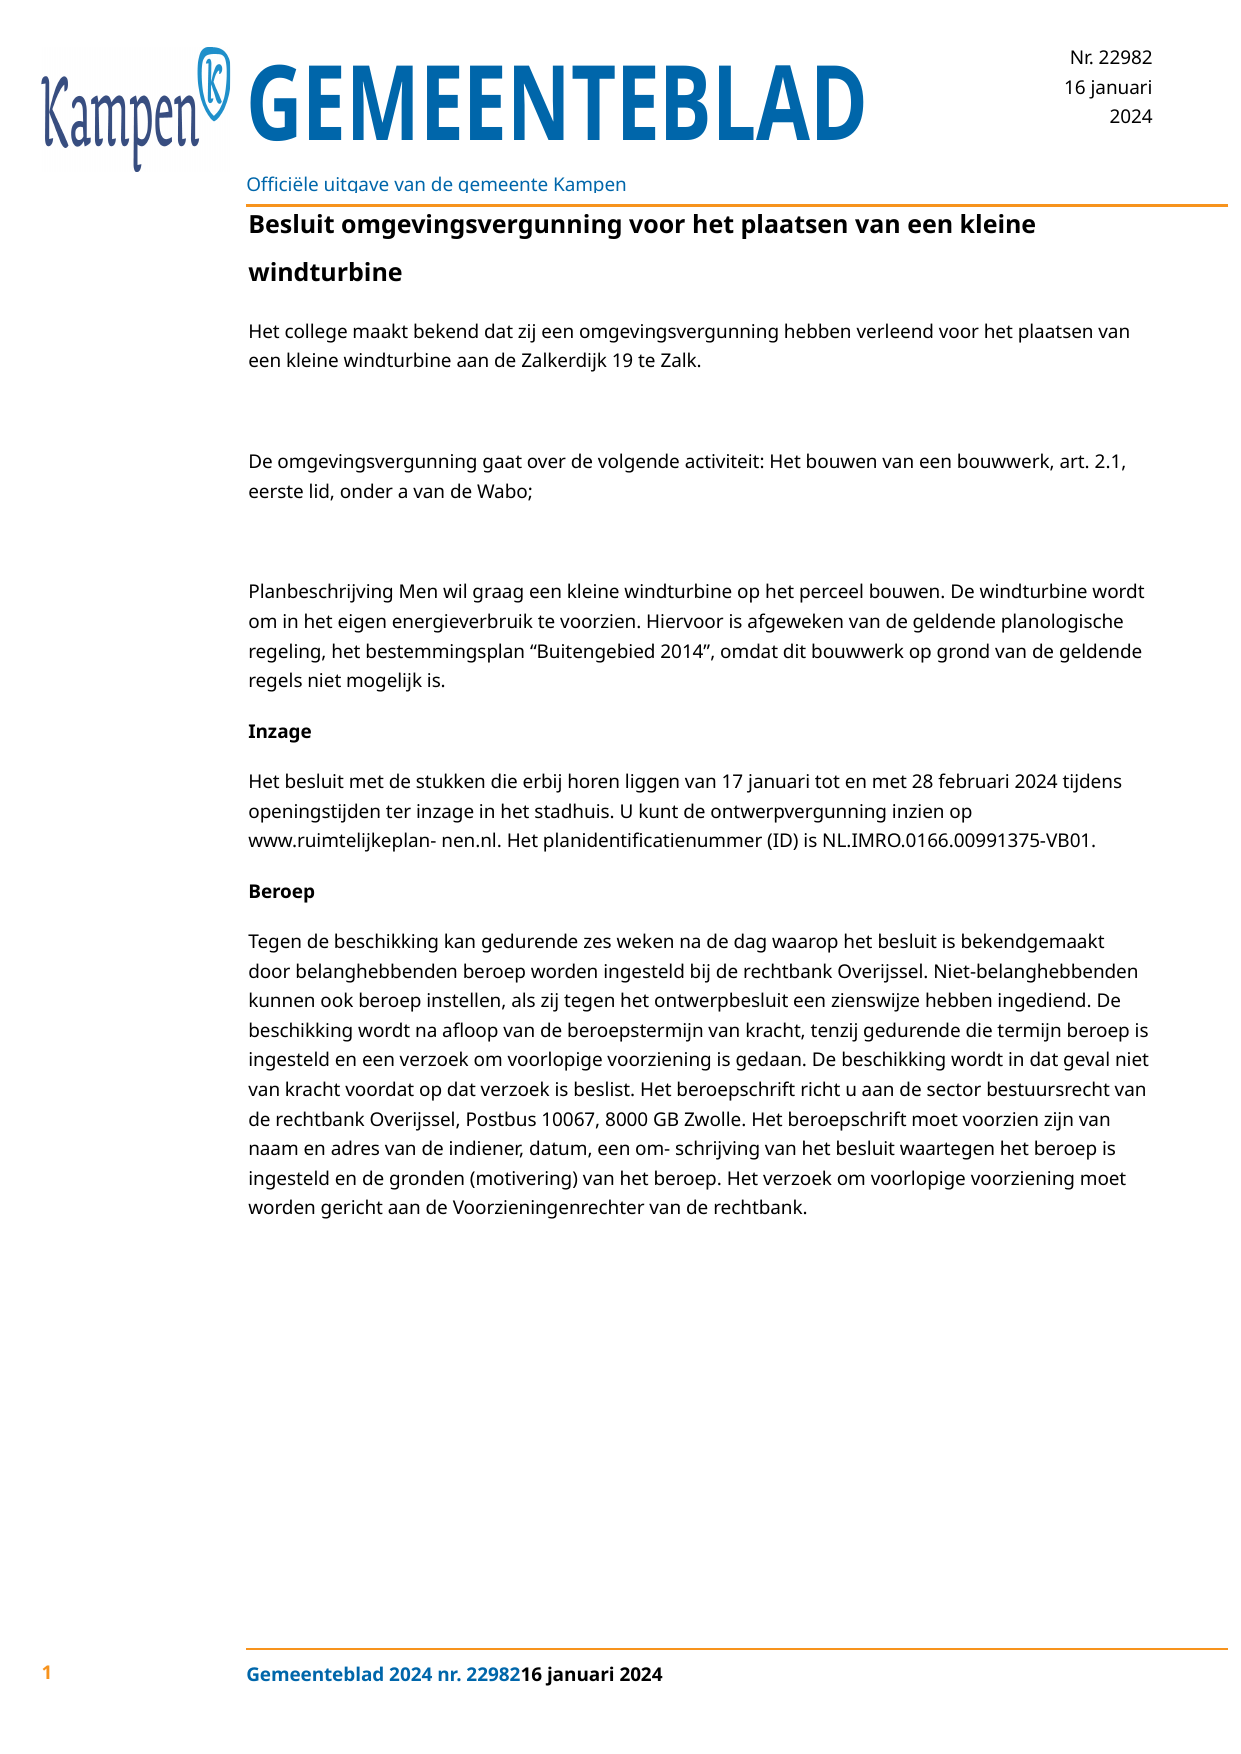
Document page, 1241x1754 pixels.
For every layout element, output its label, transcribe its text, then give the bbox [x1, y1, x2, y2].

text Planbeschrijving Men wil graag een kleine windturbine op het perceel bouwen. De windturbine wordt om in het eigen energieverbruik te voorzien. Hiervoor is afgeweken van de geldende planologische regeling, het bestemmingsplan “Buitengebied 2014”, omdat dit bouwwerk op grond van de geldende regels niet mogelijk is. [248, 579, 1152, 693]
text Inzage [248, 718, 1152, 744]
text Tegen de beschikking kan gedurende zes weken na de dag waarop het besluit is bekendgemaakt door belanghebbenden beroep worden ingesteld bij de rechtbank Overijssel. Niet-belanghebbenden kunnen ook beroep instellen, als zij tegen het ontwerpbesluit een zienswijze hebben ingediend. De beschikking wordt na afloop van de beroepstermijn van kracht, tenzij gedurende die termijn beroep is ingesteld en een verzoek om voorlopige voorziening is gedaan. De beschikking wordt in dat geval niet van kracht voordat op dat verzoek is beslist. Het beroepschrift richt u aan de sector bestuursrecht van de rechtbank Overijssel, Postbus 10067, 8000 GB Zwolle. Het beroepschrift moet voorzien zijn van naam en adres van de indiener, datum, een om- schrijving van het besluit waartegen het beroep is ingesteld en de gronden (motivering) van het beroep. Het verzoek om voorlopige voorziening moet worden gericht aan de Voorzieningenrechter van de rechtbank. [248, 928, 1152, 1220]
text Het college maakt bekend dat zij een omgevingsvergunning hebben verleend voor het plaatsen van een kleine windturbine aan de Zalkerdijk 19 te Zalk. [248, 318, 1152, 373]
text Besluit omgevingsvergunning voor het plaatsen van een kleine windturbine [248, 207, 1152, 288]
text Het besluit met de stukken die erbij horen liggen van 17 januari tot en met 28 februari 2024 tijdens openingstijden ter inzage in het stadhuis. U kunt de ontwerpvergunning inzien op www.ruimtelijkeplan- nen.nl. Het planidentificatienummer (ID) is NL.IMRO.0166.00991375-VB01. [248, 768, 1152, 853]
text De omgevingsvergunning gaat over de volgende activiteit: Het bouwen van een bouwwerk, art. 2.1, eerste lid, onder a van de Wabo; [248, 448, 1152, 504]
text Beroep [248, 878, 1152, 904]
picture [41, 47, 231, 172]
